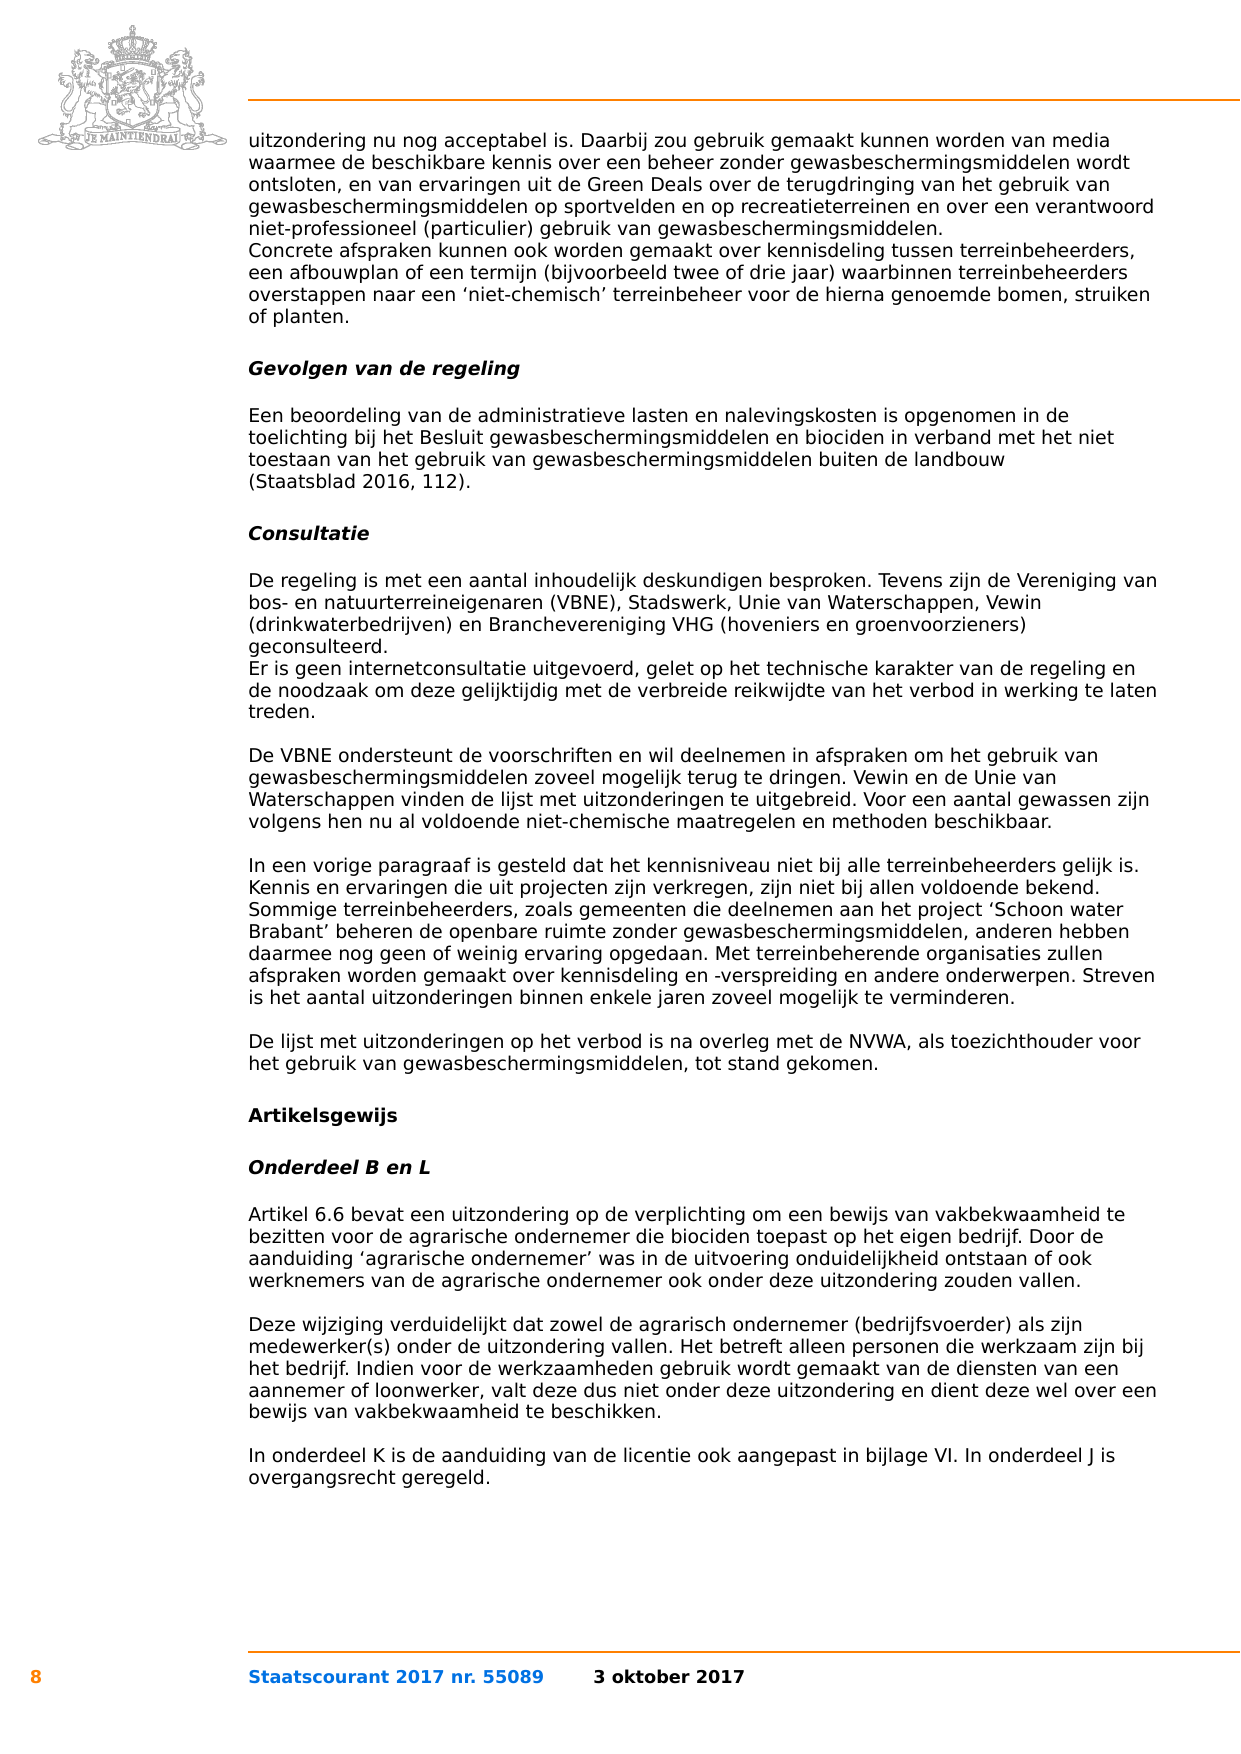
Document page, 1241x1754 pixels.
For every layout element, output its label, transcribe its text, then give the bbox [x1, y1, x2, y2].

text Deze wijziging verduidelijkt dat zowel de agrarisch ondernemer (bedrijfsvoerder) als zijn medewerker(s) onder de uitzondering vallen. Het betreft alleen personen die werkzaam zijn bij het bedrijf. Indien voor de werkzaamheden gebruik wordt gemaakt van de diensten van een aannemer of loonwerker, valt deze dus niet onder deze uitzondering en dient deze wel over een bewijs van vakbekwaamheid te beschikken. [248, 1313, 1163, 1423]
subtitle Consultatie [248, 523, 1163, 544]
text Er is geen internetconsultatie uitgevoerd, gelet op het technische karakter van de regeling en de noodzaak om deze gelijktijdig met de verbreide reikwijdte van het verbod in werking te laten treden. [248, 657, 1163, 723]
text Artikel 6.6 bevat een uitzondering op de verplichting om een bewijs van vakbekwaamheid te bezitten voor de agrarische ondernemer die biociden toepast op het eigen bedrijf. Door de aanduiding ‘agrarische ondernemer’ was in de uitvoering onduidelijkheid ontstaan of ook werknemers van de agrarische ondernemer ook onder deze uitzondering zouden vallen. [248, 1204, 1163, 1292]
subtitle Gevolgen van de regeling [248, 358, 1163, 380]
text In onderdeel K is de aanduiding van de licentie ook aangepast in bijlage VI. In onderdeel J is overgangsrecht geregeld. [248, 1445, 1163, 1489]
text De lijst met uitzonderingen op het verbod is na overleg met de NVWA, als toezichthouder voor het gebruik van gewasbeschermingsmiddelen, tot stand gekomen. [248, 1031, 1163, 1075]
text Een beoordeling van de administratieve lasten en nalevingskosten is opgenomen in de toelichting bij het Besluit gewasbeschermingsmiddelen en biociden in verband met het niet toestaan van het gebruik van gewasbeschermingsmiddelen buiten de landbouw (Staatsblad 2016, 112). [248, 405, 1163, 493]
text Concrete afspraken kunnen ook worden gemaakt over kennisdeling tussen terreinbeheerders, een afbouwplan of een termijn (bijvoorbeeld twee of drie jaar) waarbinnen terreinbeheerders overstappen naar een ‘niet-chemisch’ terreinbeheer voor de hierna genoemde bomen, struiken of planten. [248, 240, 1163, 328]
text uitzondering nu nog acceptabel is. Daarbij zou gebruik gemaakt kunnen worden van media waarmee de beschikbare kennis over een beheer zonder gewasbeschermingsmiddelen wordt ontsloten, en van ervaringen uit de Green Deals over de terugdringing van het gebruik van gewasbeschermingsmiddelen op sportvelden en op recreatieterreinen en over een verantwoord niet-professioneel (particulier) gebruik van gewasbeschermingsmiddelen. [248, 130, 1163, 240]
subtitle Artikelsgewijs [248, 1105, 1163, 1127]
text In een vorige paragraaf is gesteld dat het kennisniveau niet bij alle terreinbeheerders gelijk is. Kennis en ervaringen die uit projecten zijn verkregen, zijn niet bij allen voldoende bekend. Sommige terreinbeheerders, zoals gemeenten die deelnemen aan het project ‘Schoon water Brabant’ beheren de openbare ruimte zonder gewasbeschermingsmiddelen, anderen hebben daarmee nog geen of weinig ervaring opgedaan. Met terreinbeherende organisaties zullen afspraken worden gemaakt over kennisdeling en -verspreiding en andere onderwerpen. Streven is het aantal uitzonderingen binnen enkele jaren zoveel mogelijk te verminderen. [248, 855, 1163, 1009]
picture [38, 25, 227, 150]
subtitle Onderdeel B en L [248, 1157, 1163, 1179]
text De VBNE ondersteunt de voorschriften en wil deelnemen in afspraken om het gebruik van gewasbeschermingsmiddelen zoveel mogelijk terug te dringen. Vewin en de Unie van Waterschappen vinden de lijst met uitzonderingen te uitgebreid. Voor een aantal gewassen zijn volgens hen nu al voldoende niet-chemische maatregelen en methoden beschikbaar. [248, 745, 1163, 833]
text De regeling is met een aantal inhoudelijk deskundigen besproken. Tevens zijn de Vereniging van bos- en natuurterreineigenaren (VBNE), Stadswerk, Unie van Waterschappen, Vewin (drinkwaterbedrijven) en Branchevereniging VHG (hoveniers en groenvoorzieners) geconsulteerd. [248, 569, 1163, 657]
